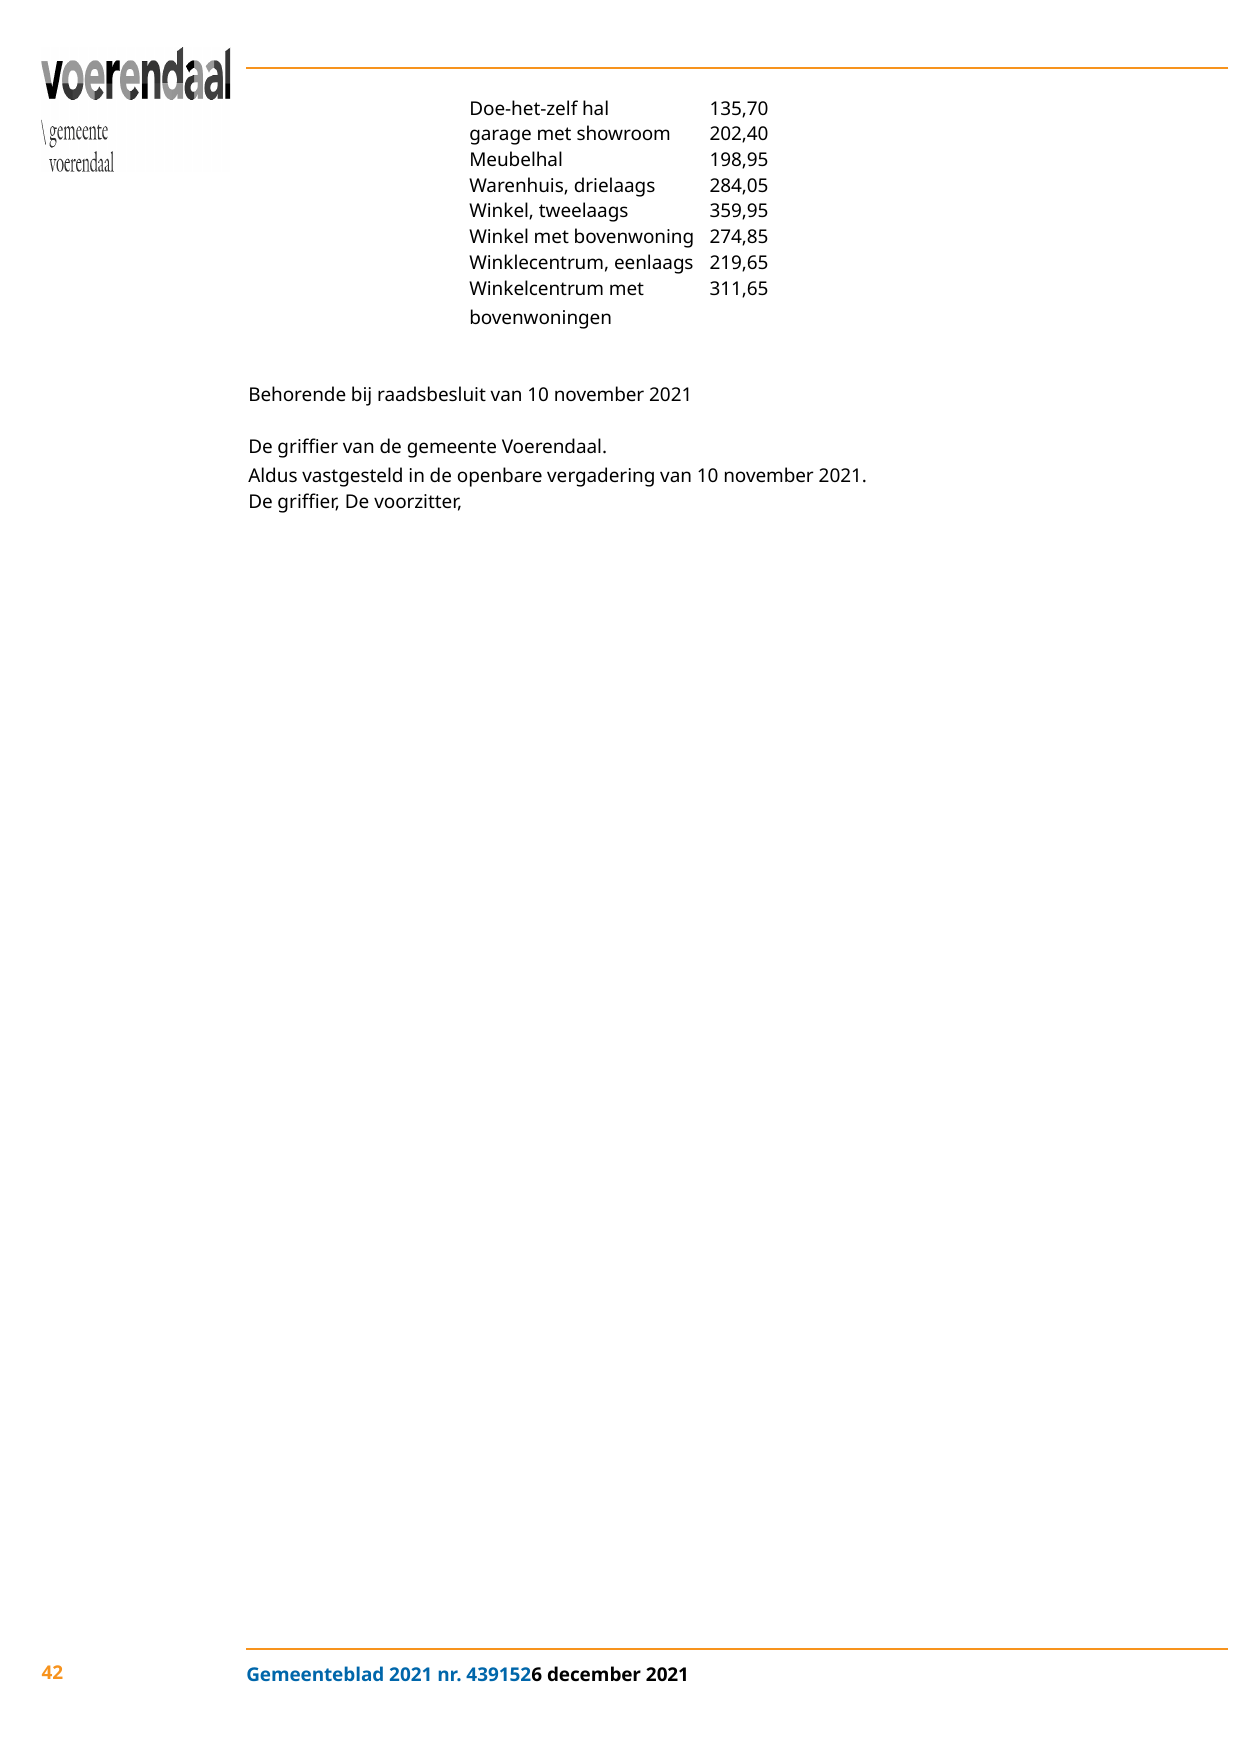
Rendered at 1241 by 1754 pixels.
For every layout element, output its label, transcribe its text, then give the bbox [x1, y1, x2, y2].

table_cell 135,70 [709, 95, 931, 121]
table_cell [931, 249, 1152, 275]
table_cell 274,85 [709, 224, 931, 249]
table_cell [248, 356, 469, 382]
table_cell Winkel, tweelaags [469, 198, 709, 223]
picture [41, 47, 231, 172]
table_cell [709, 356, 931, 382]
table_cell [931, 95, 1152, 121]
table_cell [709, 330, 931, 356]
table_cell [709, 408, 931, 433]
table_cell [931, 198, 1152, 223]
table_cell [931, 146, 1152, 172]
table_cell [709, 382, 931, 407]
table_cell garage met showroom [469, 121, 709, 146]
table_cell [248, 172, 469, 198]
table_cell De griffier van de gemeente Voerendaal. [248, 433, 709, 459]
table_cell [931, 408, 1152, 433]
table_cell [248, 198, 469, 223]
table_cell [248, 330, 469, 356]
table_cell 219,65 [709, 249, 931, 275]
table_cell [248, 275, 469, 330]
table_cell [469, 330, 709, 356]
table_cell Winkel met bovenwoning [469, 224, 709, 249]
table_cell Warenhuis, drielaags [469, 172, 709, 198]
table_cell [931, 356, 1152, 382]
table_cell [931, 330, 1152, 356]
table_cell [248, 408, 469, 433]
table_cell [931, 224, 1152, 249]
table_cell [709, 433, 931, 459]
table_cell [931, 382, 1152, 407]
table_cell [248, 249, 469, 275]
table_cell 359,95 [709, 198, 931, 223]
table_cell Doe-het-zelf hal [469, 95, 709, 121]
table_cell [469, 356, 709, 382]
table_cell Winklecentrum, eenlaags [469, 249, 709, 275]
text De griffier, De voorzitter, [248, 488, 1152, 513]
table_cell 311,65 [709, 275, 931, 330]
table_cell [248, 146, 469, 172]
table_cell Behorende bij raadsbesluit van 10 november 2021 [248, 382, 709, 407]
table_cell [248, 95, 469, 121]
table_cell Meubelhal [469, 146, 709, 172]
table_cell [248, 224, 469, 249]
table_cell 202,40 [709, 121, 931, 146]
table_cell 284,05 [709, 172, 931, 198]
table_cell 198,95 [709, 146, 931, 172]
table_cell Winkelcentrum met bovenwoningen [469, 275, 709, 330]
table_cell [931, 433, 1152, 459]
table_cell [931, 275, 1152, 330]
table_cell [469, 408, 709, 433]
text Aldus vastgesteld in de openbare vergadering van 10 november 2021. [248, 462, 1152, 488]
table_cell [248, 121, 469, 146]
table_cell [931, 121, 1152, 146]
table_cell [931, 172, 1152, 198]
